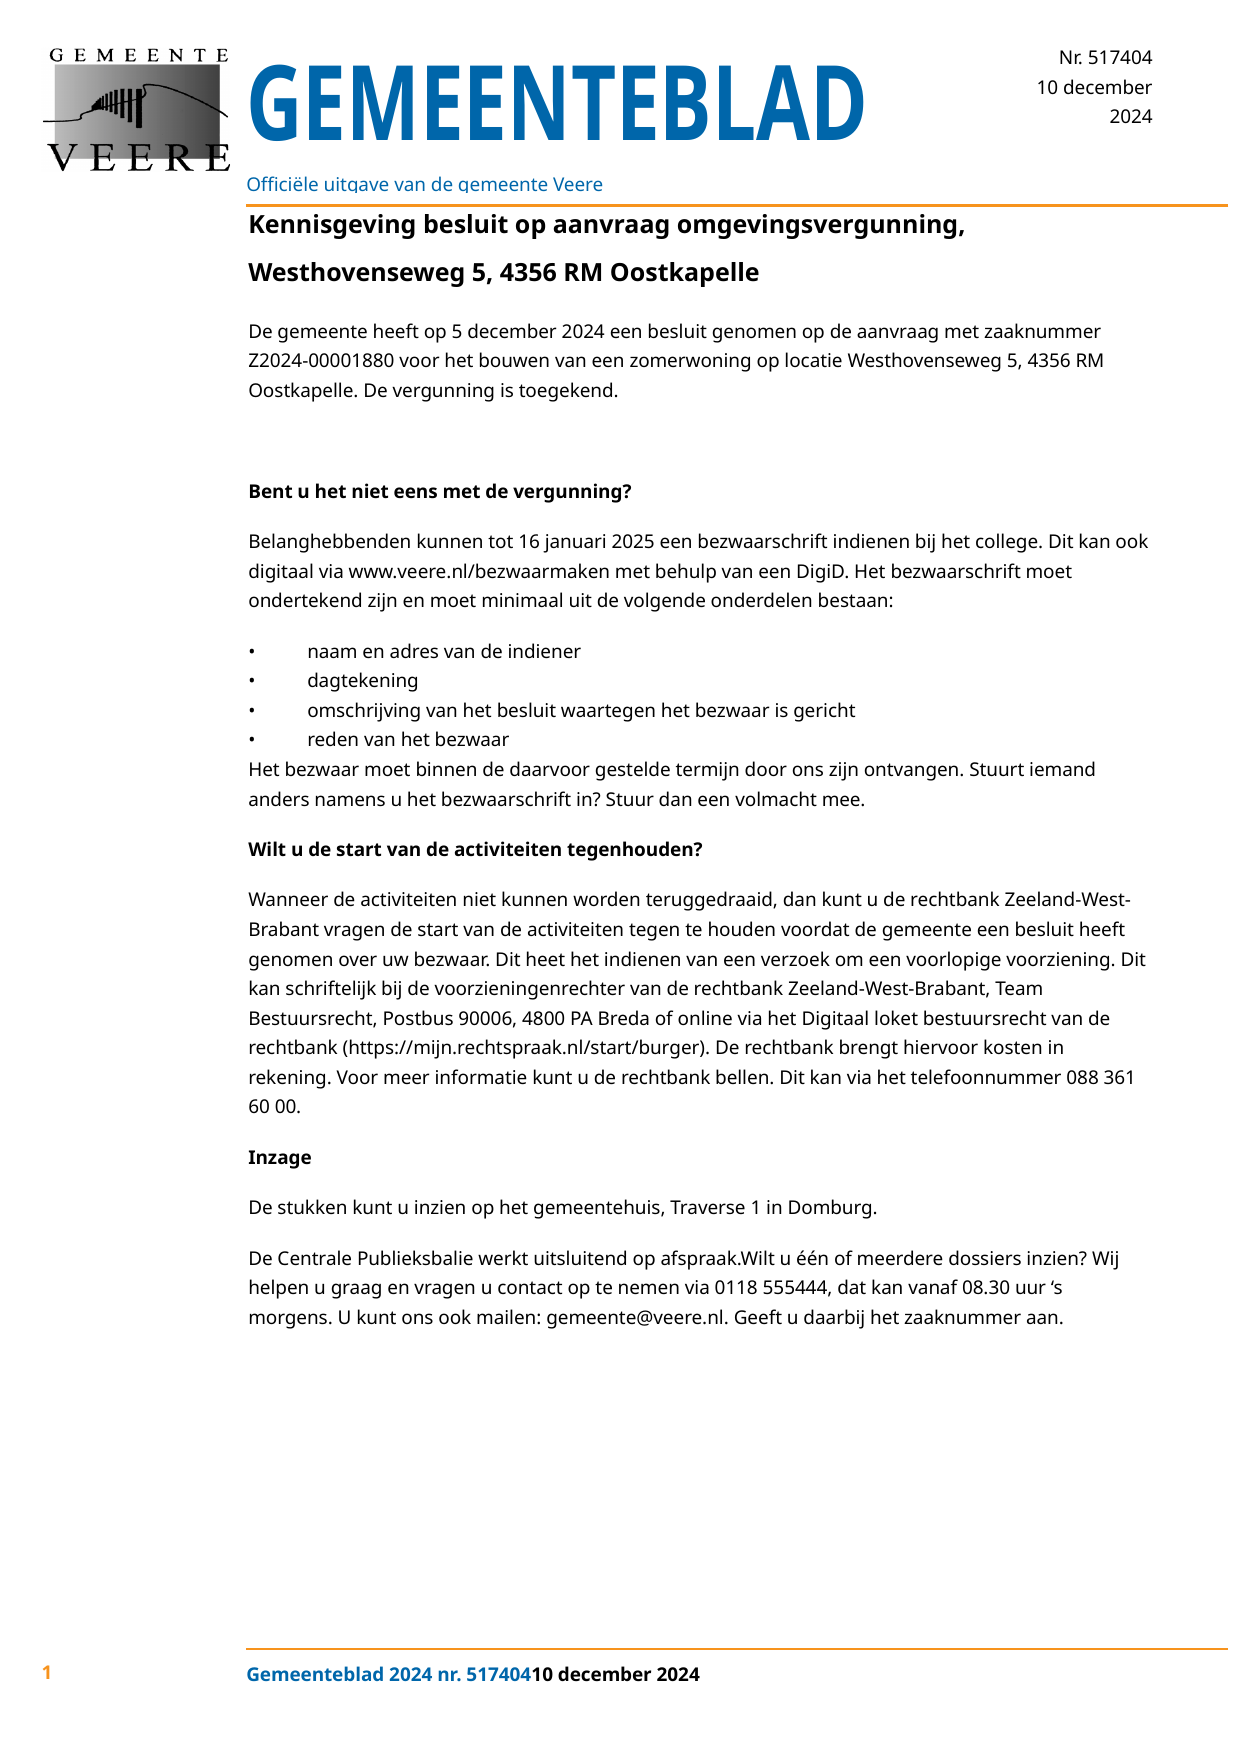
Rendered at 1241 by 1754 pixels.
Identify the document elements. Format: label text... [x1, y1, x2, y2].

text Bent u het niet eens met de vergunning? [248, 478, 1152, 504]
list dagtekening [248, 667, 1152, 693]
text De gemeente heeft op 5 december 2024 een besluit genomen op de aanvraag met zaaknummer Z2024-00001880 voor het bouwen van een zomerwoning op locatie Westhovenseweg 5, 4356 RM Oostkapelle. De vergunning is toegekend. [248, 318, 1152, 403]
list naam en adres van de indiener [248, 638, 1152, 664]
picture [41, 47, 231, 172]
text Inzage [248, 1144, 1152, 1170]
text Belanghebbenden kunnen tot 16 januari 2025 een bezwaarschrift indienen bij het college. Dit kan ook digitaal via www.veere.nl/bezwaarmaken met behulp van een DigiD. Het bezwaarschrift moet ondertekend zijn en moet minimaal uit de volgende onderdelen bestaan: [248, 528, 1152, 613]
text Wanneer de activiteiten niet kunnen worden teruggedraaid, dan kunt u de rechtbank Zeeland-West-Brabant vragen de start van de activiteiten tegen te houden voordat de gemeente een besluit heeft genomen over uw bezwaar. Dit heet het indienen van een verzoek om een voorlopige voorziening. Dit kan schriftelijk bij de voorzieningenrechter van de rechtbank Zeeland-West-Brabant, Team Bestuursrecht, Postbus 90006, 4800 PA Breda of online via het Digitaal loket bestuursrecht van de rechtbank (https://mijn.rechtspraak.nl/start/burger). De rechtbank brengt hiervoor kosten in rekening. Voor meer informatie kunt u de rechtbank bellen. Dit kan via het telefoonnummer 088 361 60 00. [248, 887, 1152, 1119]
text Kennisgeving besluit op aanvraag omgevingsvergunning, Westhovenseweg 5, 4356 RM Oostkapelle [248, 207, 1152, 288]
text Het bezwaar moet binnen de daarvoor gestelde termijn door ons zijn ontvangen. Stuurt iemand anders namens u het bezwaarschrift in? Stuur dan een volmacht mee. [248, 756, 1152, 812]
text De Centrale Publieksbalie werkt uitsluitend op afspraak.Wilt u één of meerdere dossiers inzien? Wij helpen u graag en vragen u contact op te nemen via 0118 555444, dat kan vanaf 08.30 uur ‘s morgens. U kunt ons ook mailen: gemeente@veere.nl. Geeft u daarbij het zaaknummer aan. [248, 1245, 1152, 1330]
text De stukken kunt u inzien op het gemeentehuis, Traverse 1 in Domburg. [248, 1194, 1152, 1220]
list reden van het bezwaar [248, 727, 1152, 752]
list omschrijving van het besluit waartegen het bezwaar is gericht [248, 697, 1152, 723]
text Wilt u de start van de activiteiten tegenhouden? [248, 836, 1152, 862]
